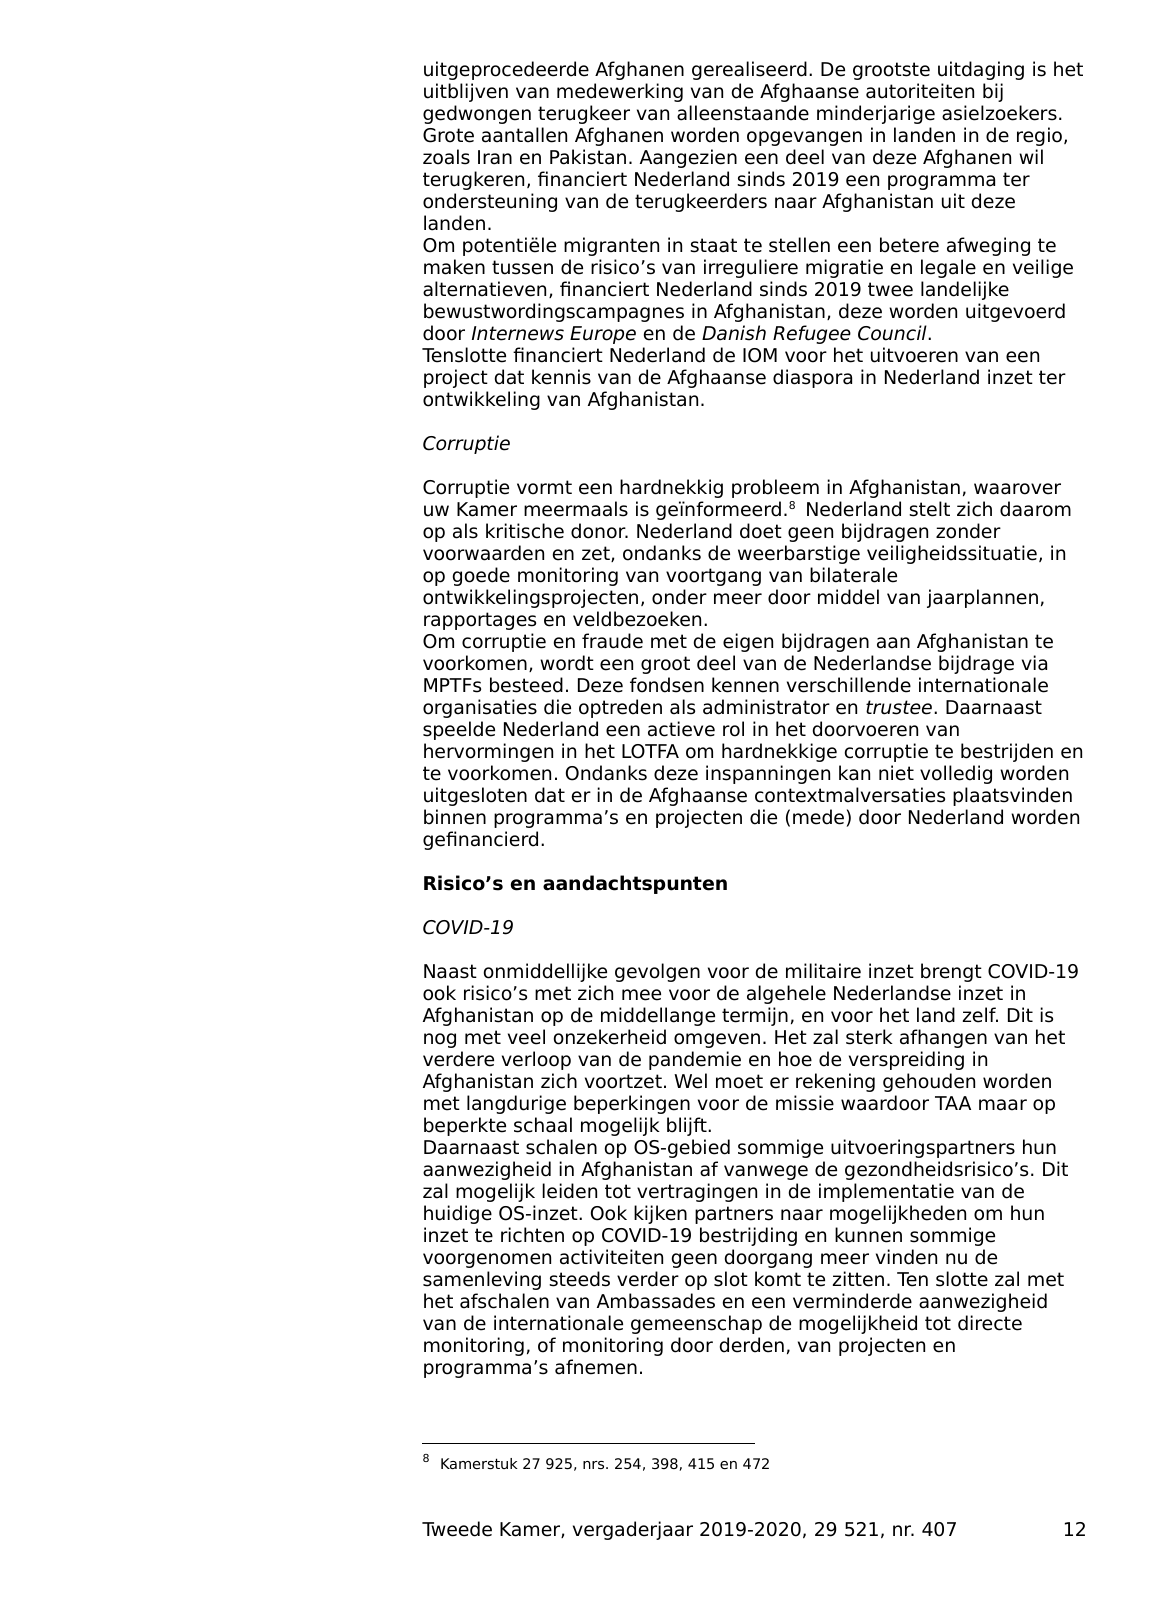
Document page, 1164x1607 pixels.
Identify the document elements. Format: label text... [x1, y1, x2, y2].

subtitle COVID-19 [422, 917, 1087, 939]
subtitle Corruptie [422, 433, 1087, 455]
text Tenslotte financiert Nederland de IOM voor het uitvoeren van een project dat kennis van de Afghaanse diaspora in Nederland inzet ter ontwikkeling van Afghanistan. [422, 345, 1087, 411]
text Corruptie vormt een hardnekkig probleem in Afghanistan, waarover uw Kamer meermaals is geïnformeerd. Nederland stelt zich daarom op als kritische donor. Nederland doet geen bijdragen zonder voorwaarden en zet, ondanks de weerbarstige veiligheidssituatie, in op goede monitoring van voortgang van bilaterale ontwikkelingsprojecten, onder meer door middel van jaarplannen, rapportages en veldbezoeken. [422, 477, 1087, 631]
text Daarnaast schalen op OS-gebied sommige uitvoeringspartners hun aanwezigheid in Afghanistan af vanwege de gezondheidsrisico’s. Dit zal mogelijk leiden tot vertragingen in de implementatie van de huidige OS-inzet. Ook kijken partners naar mogelijkheden om hun inzet te richten op COVID-19 bestrijding en kunnen sommige voorgenomen activiteiten geen doorgang meer vinden nu de samenleving steeds verder op slot komt te zitten. Ten slotte zal met het afschalen van Ambassades en een verminderde aanwezigheid van de internationale gemeenschap de mogelijkheid tot directe monitoring, of monitoring door derden, van projecten en programma’s afnemen. [422, 1137, 1087, 1379]
text Kamerstuk 27 925, nrs. 254, 398, 415 en 472 [422, 1452, 1087, 1474]
text Om potentiële migranten in staat te stellen een betere afweging te maken tussen de risico’s van irreguliere migratie en legale en veilige alternatieven, financiert Nederland sinds 2019 twee landelijke bewustwordingscampagnes in Afghanistan, deze worden uitgevoerd door Internews Europe en de Danish Refugee Council. [422, 235, 1087, 345]
text Naast onmiddellijke gevolgen voor de militaire inzet brengt COVID-19 ook risico’s met zich mee voor de algehele Nederlandse inzet in Afghanistan op de middellange termijn, en voor het land zelf. Dit is nog met veel onzekerheid omgeven. Het zal sterk afhangen van het verdere verloop van de pandemie en hoe de verspreiding in Afghanistan zich voortzet. Wel moet er rekening gehouden worden met langdurige beperkingen voor de missie waardoor TAA maar op beperkte schaal mogelijk blijft. [422, 961, 1087, 1137]
text Om corruptie en fraude met de eigen bijdragen aan Afghanistan te voorkomen, wordt een groot deel van de Nederlandse bijdrage via MPTFs besteed. Deze fondsen kennen verschillende internationale organisaties die optreden als administrator en trustee. Daarnaast speelde Nederland een actieve rol in het doorvoeren van hervormingen in het LOTFA om hardnekkige corruptie te bestrijden en te voorkomen. Ondanks deze inspanningen kan niet volledig worden uitgesloten dat er in de Afghaanse contextmalversaties plaatsvinden binnen programma’s en projecten die (mede) door Nederland worden gefinancierd. [422, 631, 1087, 851]
text uitgeprocedeerde Afghanen gerealiseerd. De grootste uitdaging is het uitblijven van medewerking van de Afghaanse autoriteiten bij gedwongen terugkeer van alleenstaande minderjarige asielzoekers. [422, 59, 1087, 125]
subtitle Risico’s en aandachtspunten [422, 873, 1087, 895]
text Grote aantallen Afghanen worden opgevangen in landen in de regio, zoals Iran en Pakistan. Aangezien een deel van deze Afghanen wil terugkeren, financiert Nederland sinds 2019 een programma ter ondersteuning van de terugkeerders naar Afghanistan uit deze landen. [422, 125, 1087, 235]
